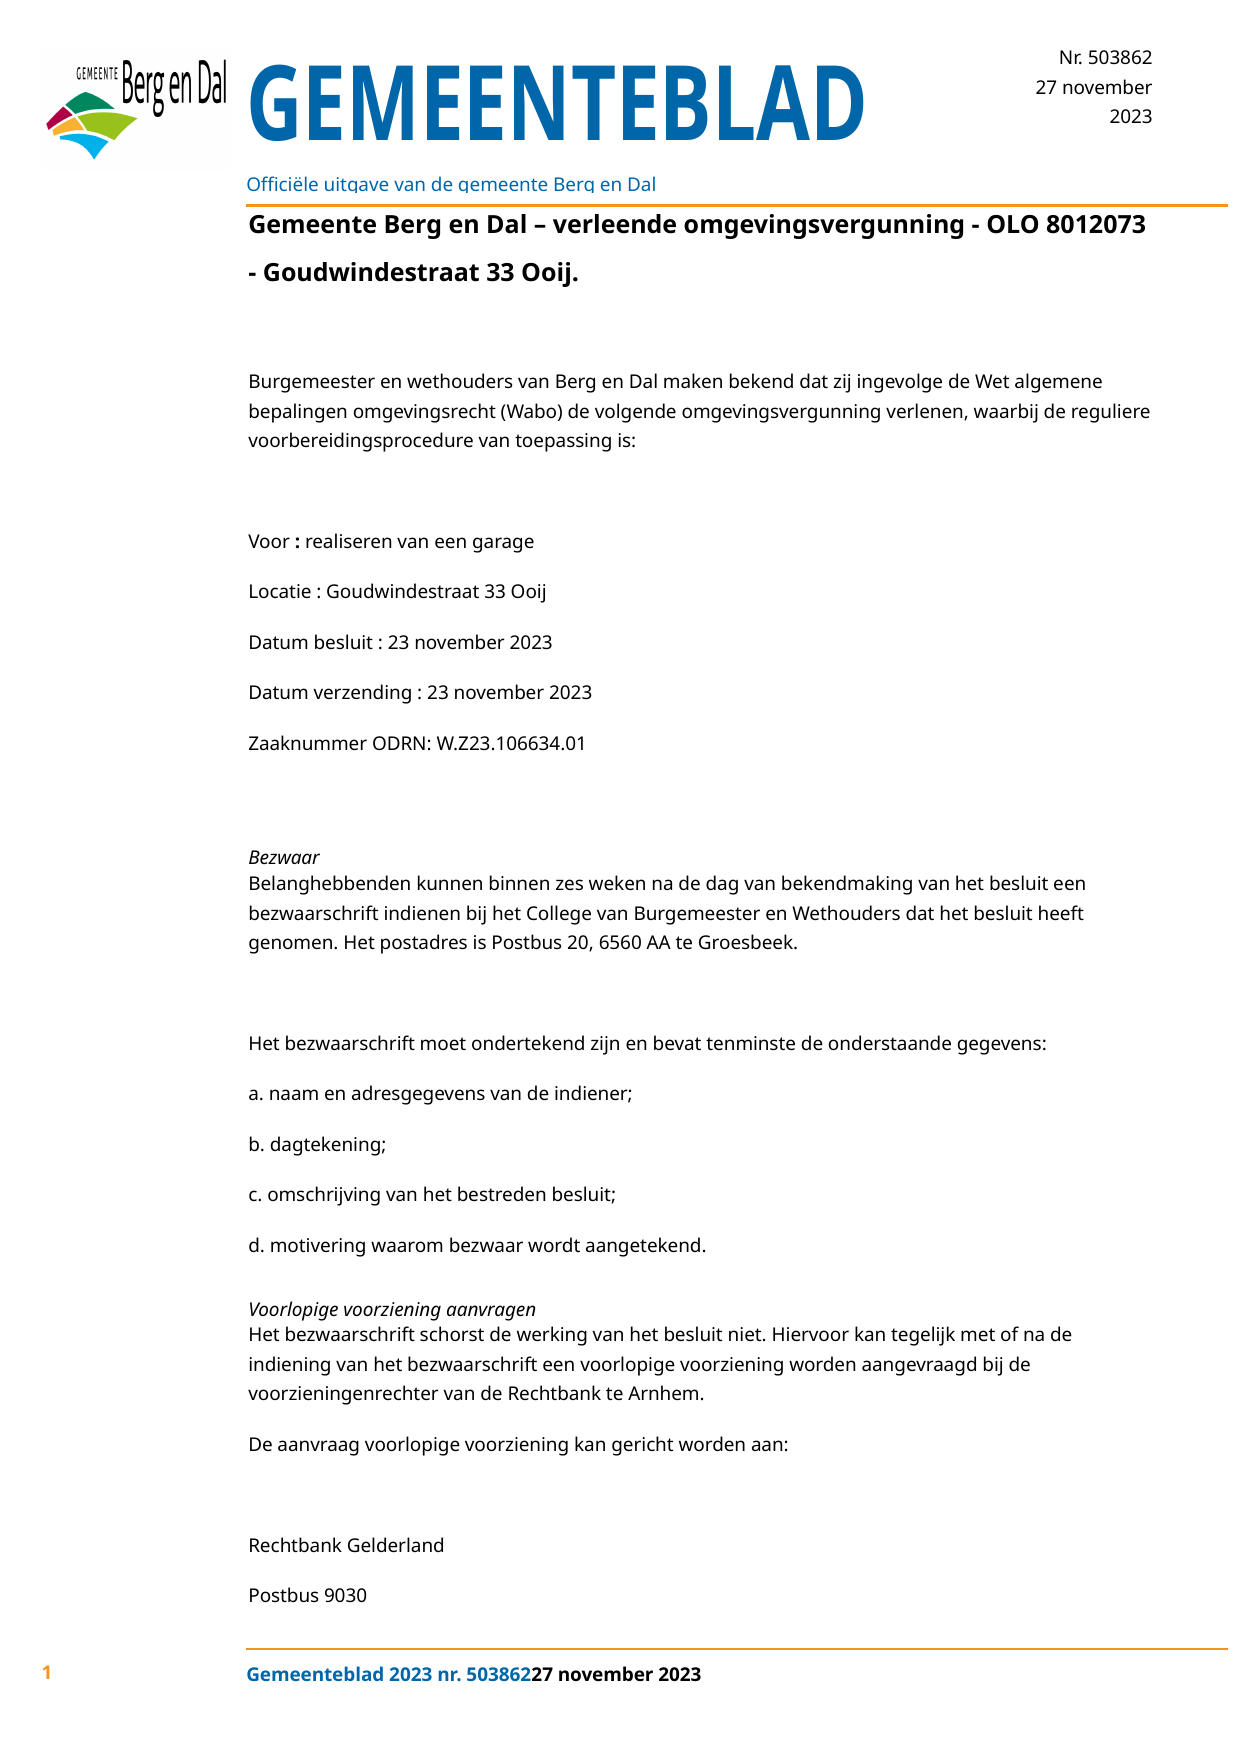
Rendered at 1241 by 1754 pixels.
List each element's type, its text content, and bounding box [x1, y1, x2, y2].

text Gemeente Berg en Dal – verleende omgevingsvergunning - OLO 8012073 - Goudwindestraat 33 Ooij. [248, 207, 1152, 288]
text Postbus 9030 [248, 1582, 1152, 1608]
text Het bezwaarschrift schorst de werking van het besluit niet. Hiervoor kan tegelijk met of na de indiening van het bezwaarschrift een voorlopige voorziening worden aangevraagd bij de voorzieningenrechter van de Rechtbank te Arnhem. [248, 1321, 1152, 1406]
text Voorlopige voorziening aanvragen [248, 1296, 1152, 1321]
text Belanghebbenden kunnen binnen zes weken na de dag van bekendmaking van het besluit een bezwaarschrift indienen bij het College van Burgemeester en Wethouders dat het besluit heeft genomen. Het postadres is Postbus 20, 6560 AA te Groesbeek. [248, 870, 1152, 955]
text Locatie : Goudwindestraat 33 Ooij [248, 579, 1152, 604]
text Rechtbank Gelderland [248, 1532, 1152, 1558]
text Zaaknummer ODRN: W.Z23.106634.01 [248, 730, 1152, 756]
text c. omschrijving van het bestreden besluit; [248, 1181, 1152, 1207]
text Burgemeester en wethouders van Berg en Dal maken bekend dat zij ingevolge de Wet algemene bepalingen omgevingsrecht (Wabo) de volgende omgevingsvergunning verlenen, waarbij de reguliere voorbereidingsprocedure van toepassing is: [248, 368, 1152, 453]
text a. naam en adresgegevens van de indiener; [248, 1081, 1152, 1106]
text Bezwaar [248, 844, 1152, 870]
text Datum verzending : 23 november 2023 [248, 679, 1152, 705]
text De aanvraag voorlopige voorziening kan gericht worden aan: [248, 1431, 1152, 1457]
picture [41, 47, 231, 172]
text Datum besluit : 23 november 2023 [248, 629, 1152, 655]
text Voor : realiseren van een garage [248, 528, 1152, 554]
text b. dagtekening; [248, 1131, 1152, 1157]
text Het bezwaarschrift moet ondertekend zijn en bevat tenminste de onderstaande gegevens: [248, 1030, 1152, 1056]
text d. motivering waarom bezwaar wordt aangetekend. [248, 1232, 1152, 1257]
